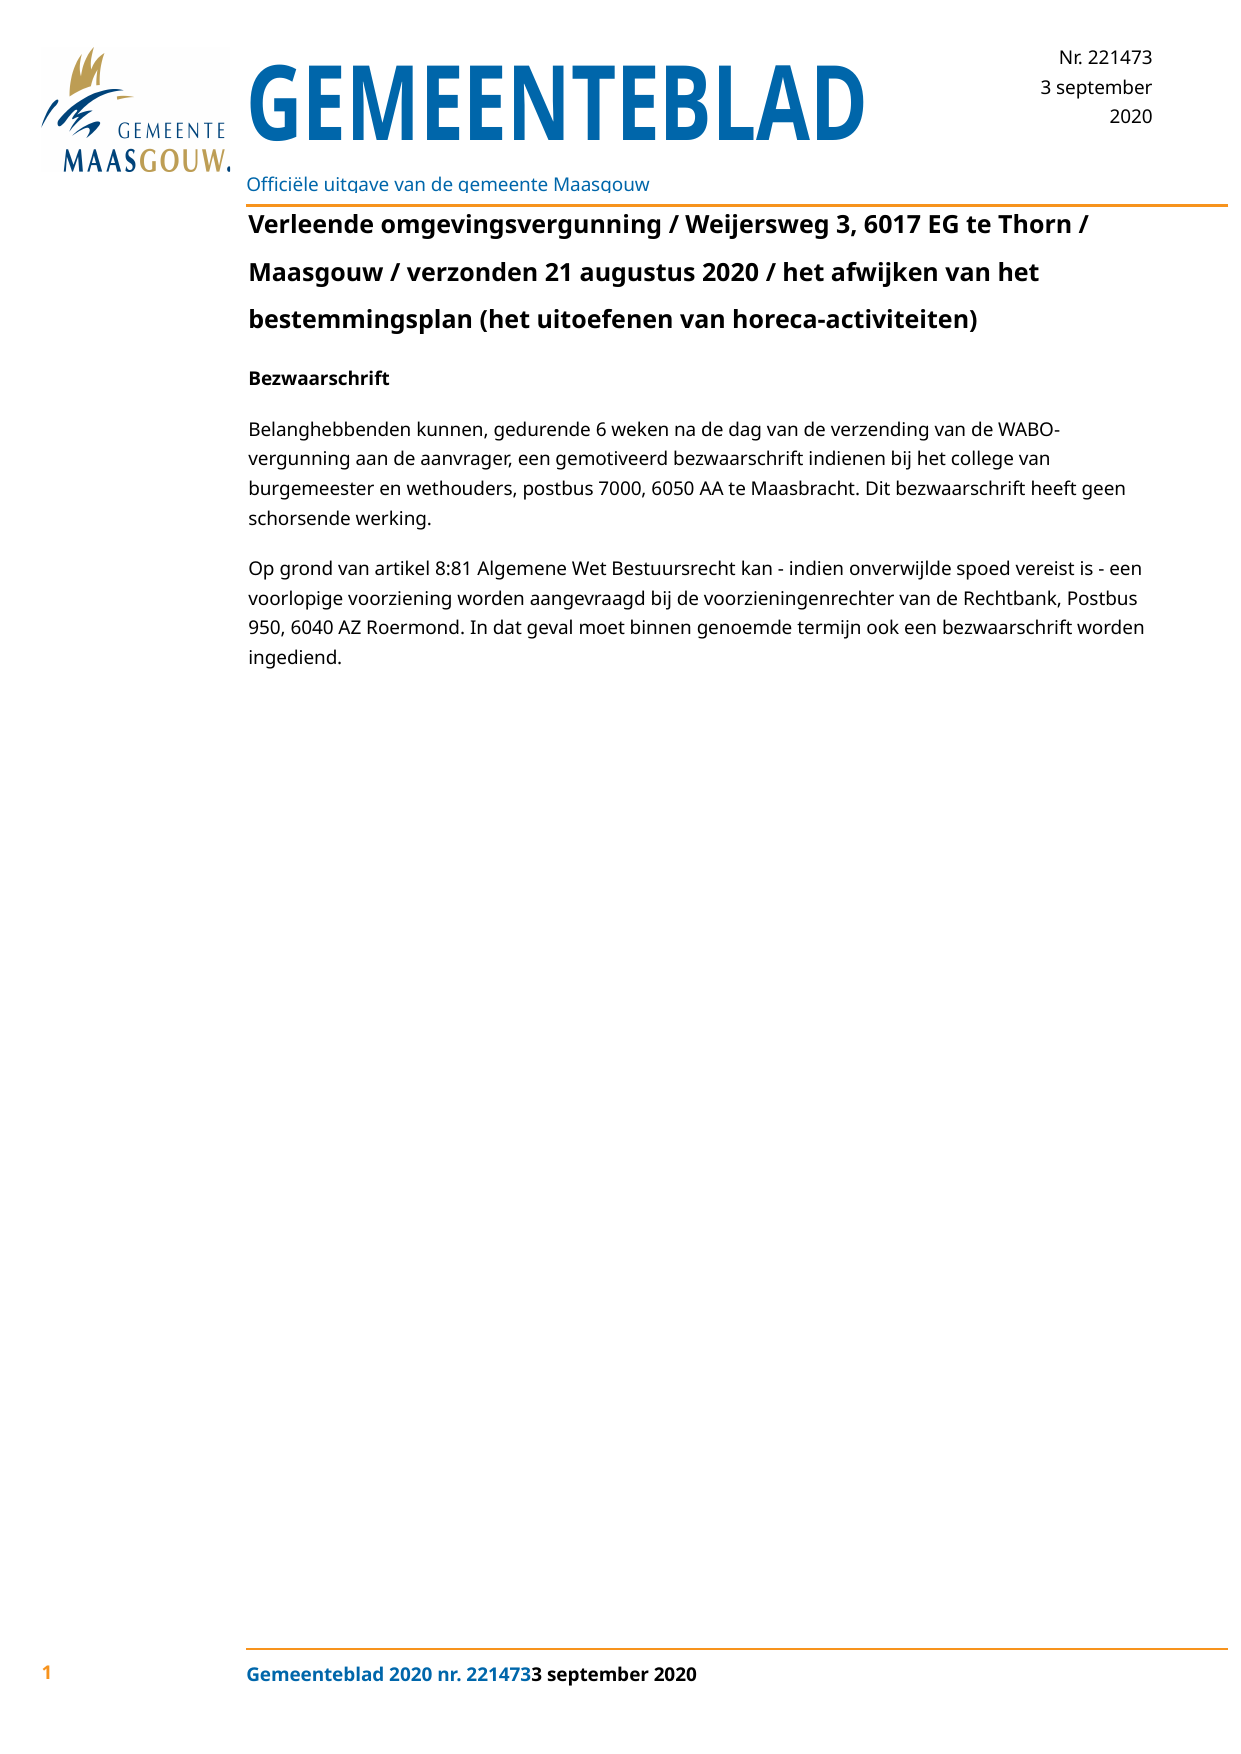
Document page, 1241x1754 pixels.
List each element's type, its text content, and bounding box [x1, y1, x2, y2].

picture [41, 47, 231, 172]
text Belanghebbenden kunnen, gedurende 6 weken na de dag van de verzending van de WABO-vergunning aan de aanvrager, een gemotiveerd bezwaarschrift indienen bij het college van burgemeester en wethouders, postbus 7000, 6050 AA te Maasbracht. Dit bezwaarschrift heeft geen schorsende werking. [248, 416, 1152, 530]
text Op grond van artikel 8:81 Algemene Wet Bestuursrecht kan - indien onverwijlde spoed vereist is - een voorlopige voorziening worden aangevraagd bij de voorzieningenrechter van de Rechtbank, Postbus 950, 6040 AZ Roermond. In dat geval moet binnen genoemde termijn ook een bezwaarschrift worden ingediend. [248, 555, 1152, 669]
text Verleende omgevingsvergunning / Weijersweg 3, 6017 EG te Thorn / Maasgouw / verzonden 21 augustus 2020 / het afwijken van het bestemmingsplan (het uitoefenen van horeca-activiteiten) [248, 207, 1152, 336]
text Bezwaarschrift [248, 366, 1152, 391]
